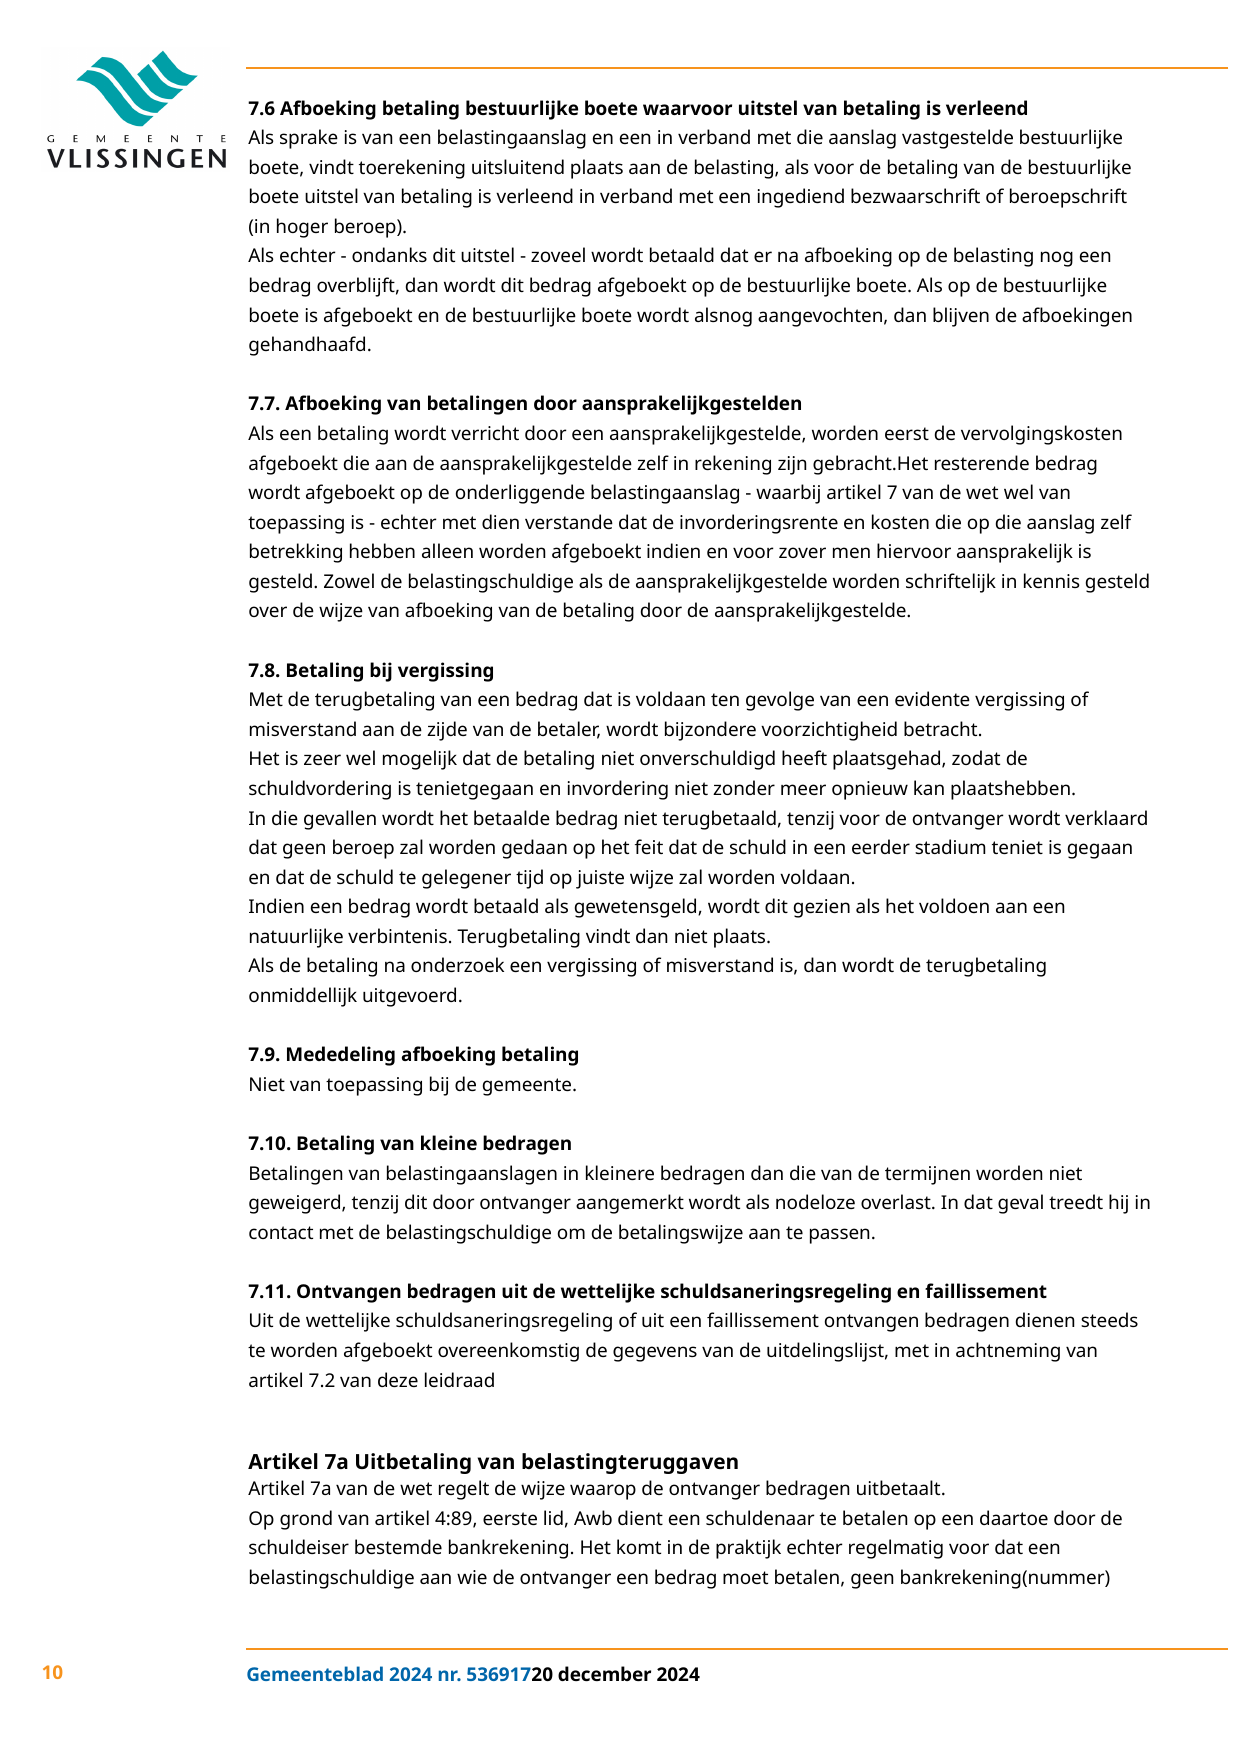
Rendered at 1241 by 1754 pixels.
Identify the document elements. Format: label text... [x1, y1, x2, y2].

text Artikel 7a van de wet regelt de wijze waarop de ontvanger bedragen uitbetaalt. [248, 1475, 1152, 1501]
text Indien een bedrag wordt betaald als gewetensgeld, wordt dit gezien als het voldoen aan een natuurlijke verbintenis. Terugbetaling vindt dan niet plaats. [248, 893, 1152, 949]
text Als sprake is van een belastingaanslag en een in verband met die aanslag vastgestelde bestuurlijke boete, vindt toerekening uitsluitend plaats aan de belasting, als voor de betaling van de bestuurlijke boete uitstel van betaling is verleend in verband met een ingediend bezwaarschrift of beroepschrift (in hoger beroep). [248, 124, 1152, 239]
text Betalingen van belastingaanslagen in kleinere bedragen dan die van de termijnen worden niet geweigerd, tenzij dit door ontvanger aangemerkt wordt als nodeloze overlast. In dat geval treedt hij in contact met de belastingschuldige om de betalingswijze aan te passen. [248, 1160, 1152, 1245]
picture [41, 47, 231, 172]
text 7.8. Betaling bij vergissing [248, 657, 1152, 683]
text Als echter - ondanks dit uitstel - zoveel wordt betaald dat er na afboeking op de belasting nog een bedrag overblijft, dan wordt dit bedrag afgeboekt op de bestuurlijke boete. Als op de bestuurlijke boete is afgeboekt en de bestuurlijke boete wordt alsnog aangevochten, dan blijven de afboekingen gehandhaafd. [248, 243, 1152, 357]
text 7.6 Afboeking betaling bestuurlijke boete waarvoor uitstel van betaling is verleend [248, 95, 1152, 121]
text Artikel 7a Uitbetaling van belastingteruggaven [248, 1447, 1152, 1475]
text 7.11. Ontvangen bedragen uit de wettelijke schuldsaneringsregeling en faillissement [248, 1278, 1152, 1304]
text Op grond van artikel 4:89, eerste lid, Awb dient een schuldenaar te betalen op een daartoe door de schuldeiser bestemde bankrekening. Het komt in de praktijk echter regelmatig voor dat een belastingschuldige aan wie de ontvanger een bedrag moet betalen, geen bankrekening(nummer) [248, 1505, 1152, 1590]
text In die gevallen wordt het betaalde bedrag niet terugbetaald, tenzij voor de ontvanger wordt verklaard dat geen beroep zal worden gedaan op het feit dat de schuld in een eerder stadium teniet is gegaan en dat de schuld te gelegener tijd op juiste wijze zal worden voldaan. [248, 805, 1152, 890]
text Het is zeer wel mogelijk dat de betaling niet onverschuldigd heeft plaatsgehad, zodat de schuldvordering is tenietgegaan en invordering niet zonder meer opnieuw kan plaatshebben. [248, 746, 1152, 801]
text Met de terugbetaling van een bedrag dat is voldaan ten gevolge van een evidente vergissing of misverstand aan de zijde van de betaler, wordt bijzondere voorzichtigheid betracht. [248, 686, 1152, 742]
text Uit de wettelijke schuldsaneringsregeling of uit een faillissement ontvangen bedragen dienen steeds te worden afgeboekt overeenkomstig de gegevens van de uitdelingslijst, met in achtneming van artikel 7.2 van deze leidraad [248, 1308, 1152, 1393]
text Niet van toepassing bij de gemeente. [248, 1071, 1152, 1097]
text 7.9. Mededeling afboeking betaling [248, 1041, 1152, 1067]
text 7.7. Afboeking van betalingen door aansprakelijkgestelden [248, 391, 1152, 416]
text Als de betaling na onderzoek een vergissing of misverstand is, dan wordt de terugbetaling onmiddellijk uitgevoerd. [248, 953, 1152, 1008]
text Als een betaling wordt verricht door een aansprakelijkgestelde, worden eerst de vervolgingskosten afgeboekt die aan de aansprakelijkgestelde zelf in rekening zijn gebracht.Het resterende bedrag wordt afgeboekt op de onderliggende belastingaanslag - waarbij artikel 7 van de wet wel van toepassing is - echter met dien verstande dat de invorderingsrente en kosten die op die aanslag zelf betrekking hebben alleen worden afgeboekt indien en voor zover men hiervoor aansprakelijk is gesteld. Zowel de belastingschuldige als de aansprakelijkgestelde worden schriftelijk in kennis gesteld over de wijze van afboeking van de betaling door de aansprakelijkgestelde. [248, 420, 1152, 623]
text 7.10. Betaling van kleine bedragen [248, 1130, 1152, 1156]
